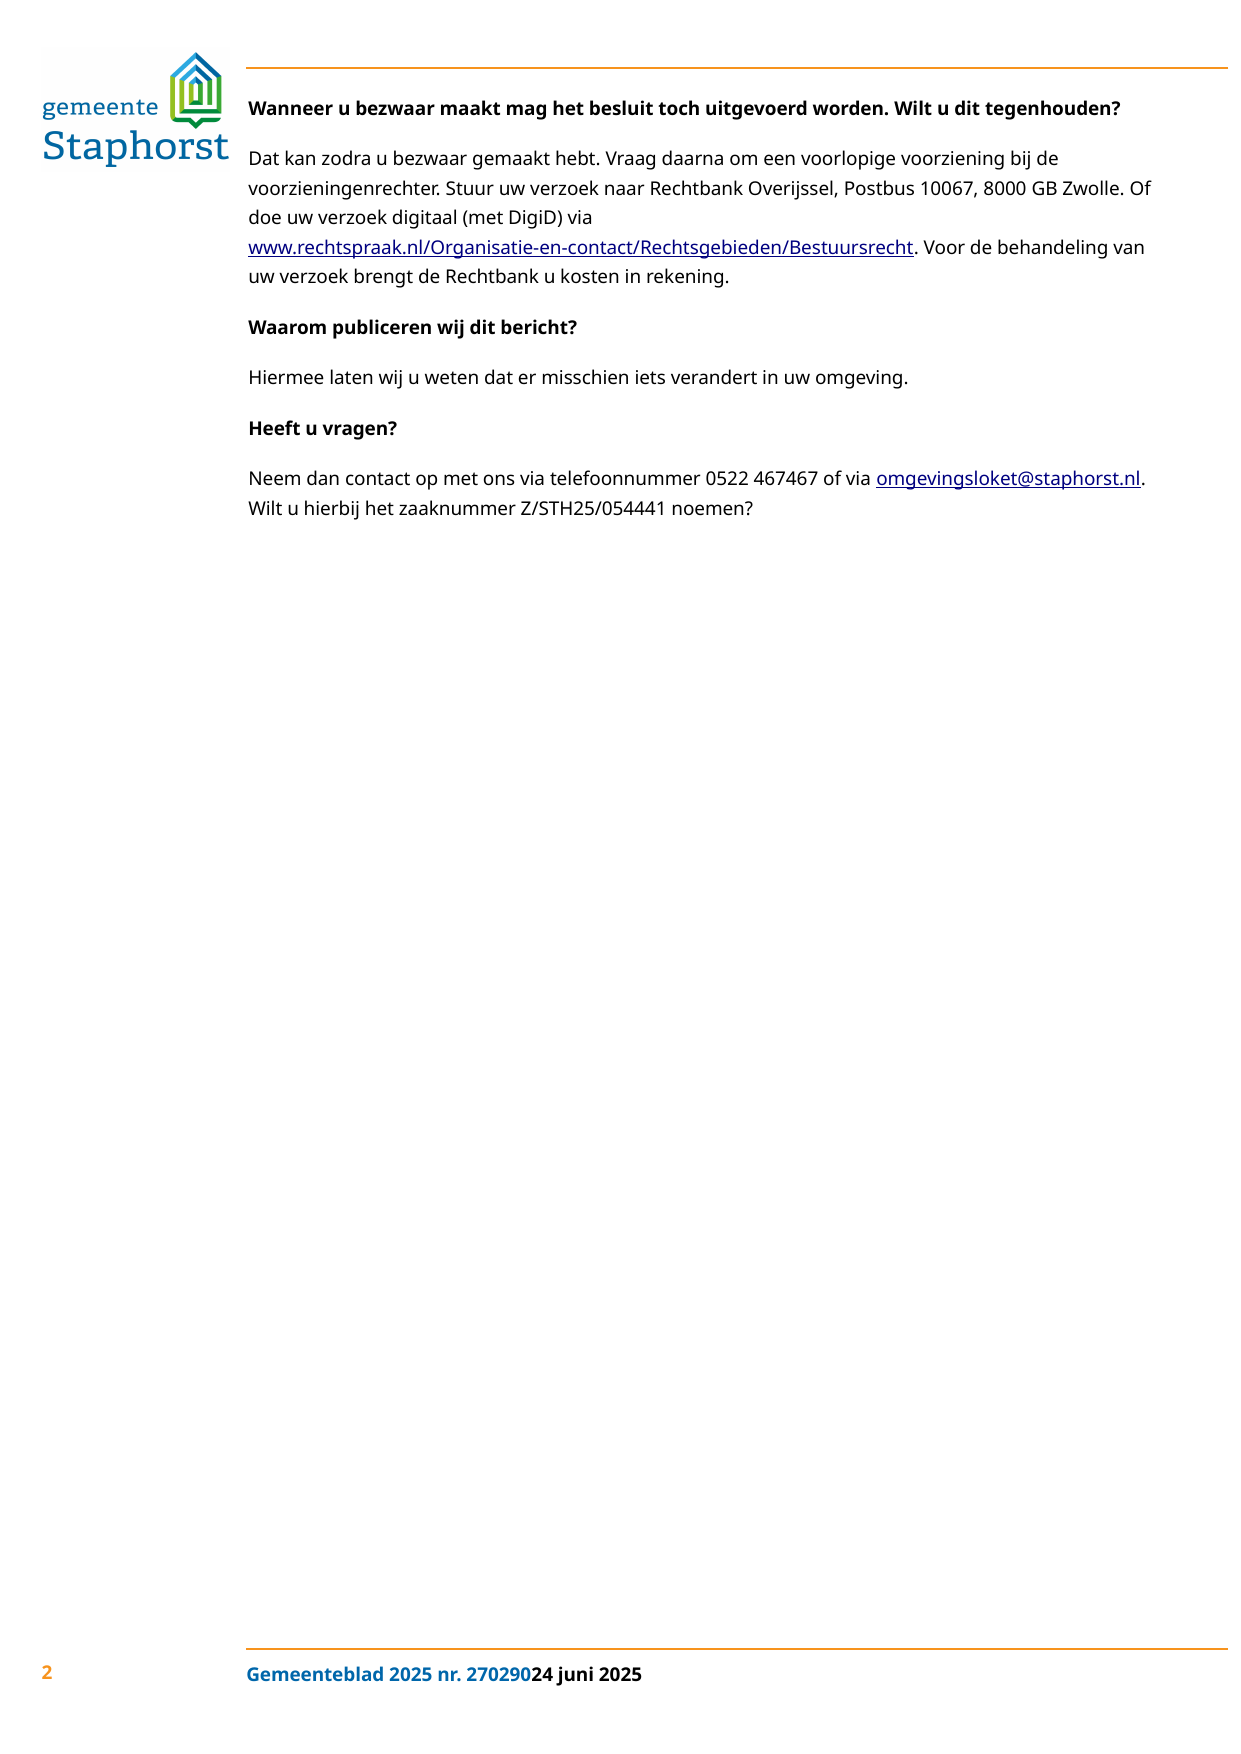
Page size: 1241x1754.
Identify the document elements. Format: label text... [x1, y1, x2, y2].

text Wanneer u bezwaar maakt mag het besluit toch uitgevoerd worden. Wilt u dit tegenhouden? [248, 95, 1152, 121]
text Waarom publiceren wij dit bericht? [248, 314, 1152, 340]
text Dat kan zodra u bezwaar gemaakt hebt. Vraag daarna om een voorlopige voorziening bij de voorzieningenrechter. Stuur uw verzoek naar Rechtbank Overijssel, Postbus 10067, 8000 GB Zwolle. Of doe uw verzoek digitaal (met DigiD) via www.rechtspraak.nl/Organisatie-en-contact/Rechtsgebieden/Bestuursrecht. Voor de behandeling van uw verzoek brengt de Rechtbank u kosten in rekening. [248, 145, 1152, 289]
picture [41, 47, 231, 172]
text Neem dan contact op met ons via telefoonnummer 0522 467467 of via omgevingsloket@staphorst.nl. Wilt u hierbij het zaaknummer Z/STH25/054441 noemen? [248, 465, 1152, 521]
text Hiermee laten wij u weten dat er misschien iets verandert in uw omgeving. [248, 364, 1152, 390]
text Heeft u vragen? [248, 415, 1152, 441]
